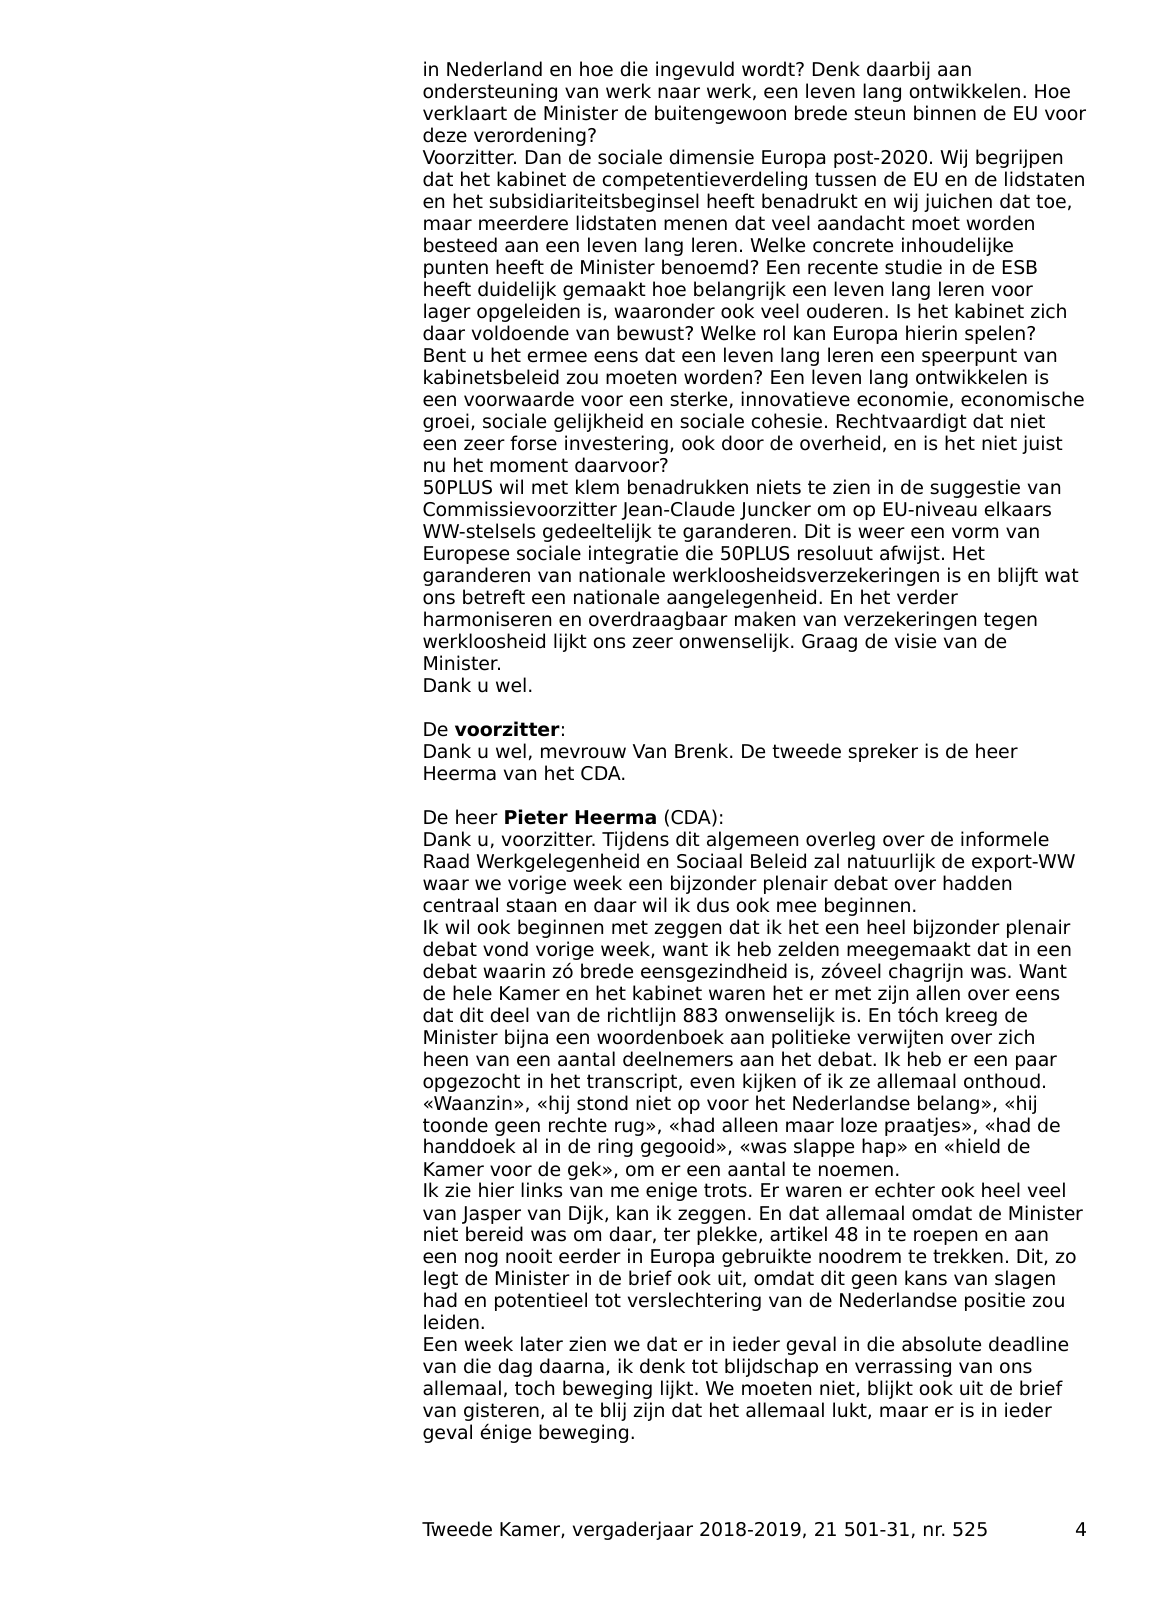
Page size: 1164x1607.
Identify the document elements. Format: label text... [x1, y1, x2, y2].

text Voorzitter. Dan de sociale dimensie Europa post-2020. Wij begrijpen dat het kabinet de competentieverdeling tussen de EU en de lidstaten en het subsidiariteitsbeginsel heeft benadrukt en wij juichen dat toe, maar meerdere lidstaten menen dat veel aandacht moet worden besteed aan een leven lang leren. Welke concrete inhoudelijke punten heeft de Minister benoemd? Een recente studie in de ESB heeft duidelijk gemaakt hoe belangrijk een leven lang leren voor lager opgeleiden is, waaronder ook veel ouderen. Is het kabinet zich daar voldoende van bewust? Welke rol kan Europa hierin spelen? Bent u het ermee eens dat een leven lang leren een speerpunt van kabinetsbeleid zou moeten worden? Een leven lang ontwikkelen is een voorwaarde voor een sterke, innovatieve economie, economische groei, sociale gelijkheid en sociale cohesie. Rechtvaardigt dat niet een zeer forse investering, ook door de overheid, en is het niet juist nu het moment daarvoor? [422, 147, 1087, 477]
text De voorzitter: [422, 719, 1087, 741]
text 50PLUS wil met klem benadrukken niets te zien in de suggestie van Commissievoorzitter Jean-Claude Juncker om op EU-niveau elkaars WW-stelsels gedeeltelijk te garanderen. Dit is weer een vorm van Europese sociale integratie die 50PLUS resoluut afwijst. Het garanderen van nationale werkloosheidsverzekeringen is en blijft wat ons betreft een nationale aangelegenheid. En het verder harmoniseren en overdraagbaar maken van verzekeringen tegen werkloosheid lijkt ons zeer onwenselijk. Graag de visie van de Minister. [422, 477, 1087, 674]
text Dank u wel. [422, 674, 1087, 696]
text Dank u, voorzitter. Tijdens dit algemeen overleg over de informele Raad Werkgelegenheid en Sociaal Beleid zal natuurlijk de export-WW waar we vorige week een bijzonder plenair debat over hadden centraal staan en daar wil ik dus ook mee beginnen. [422, 829, 1087, 917]
text Dank u wel, mevrouw Van Brenk. De tweede spreker is de heer Heerma van het CDA. [422, 741, 1087, 784]
text Ik zie hier links van me enige trots. Er waren er echter ook heel veel van Jasper van Dijk, kan ik zeggen. En dat allemaal omdat de Minister niet bereid was om daar, ter plekke, artikel 48 in te roepen en aan een nog nooit eerder in Europa gebruikte noodrem te trekken. Dit, zo legt de Minister in de brief ook uit, omdat dit geen kans van slagen had en potentieel tot verslechtering van de Nederlandse positie zou leiden. [422, 1180, 1087, 1334]
text Ik wil ook beginnen met zeggen dat ik het een heel bijzonder plenair debat vond vorige week, want ik heb zelden meegemaakt dat in een debat waarin zó brede eensgezindheid is, zóveel chagrijn was. Want de hele Kamer en het kabinet waren het er met zijn allen over eens dat dit deel van de richtlijn 883 onwenselijk is. En tóch kreeg de Minister bijna een woordenboek aan politieke verwijten over zich heen van een aantal deelnemers aan het debat. Ik heb er een paar opgezocht in het transcript, even kijken of ik ze allemaal onthoud. «Waanzin», «hij stond niet op voor het Nederlandse belang», «hij toonde geen rechte rug», «had alleen maar loze praatjes», «had de handdoek al in de ring gegooid», «was slappe hap» en «hield de Kamer voor de gek», om er een aantal te noemen. [422, 917, 1087, 1180]
text De heer Pieter Heerma (CDA): [422, 807, 1087, 829]
text Een week later zien we dat er in ieder geval in die absolute deadline van die dag daarna, ik denk tot blijdschap en verrassing van ons allemaal, toch beweging lijkt. We moeten niet, blijkt ook uit de brief van gisteren, al te blij zijn dat het allemaal lukt, maar er is in ieder geval énige beweging. [422, 1334, 1087, 1444]
text in Nederland en hoe die ingevuld wordt? Denk daarbij aan ondersteuning van werk naar werk, een leven lang ontwikkelen. Hoe verklaart de Minister de buitengewoon brede steun binnen de EU voor deze verordening? [422, 59, 1087, 147]
